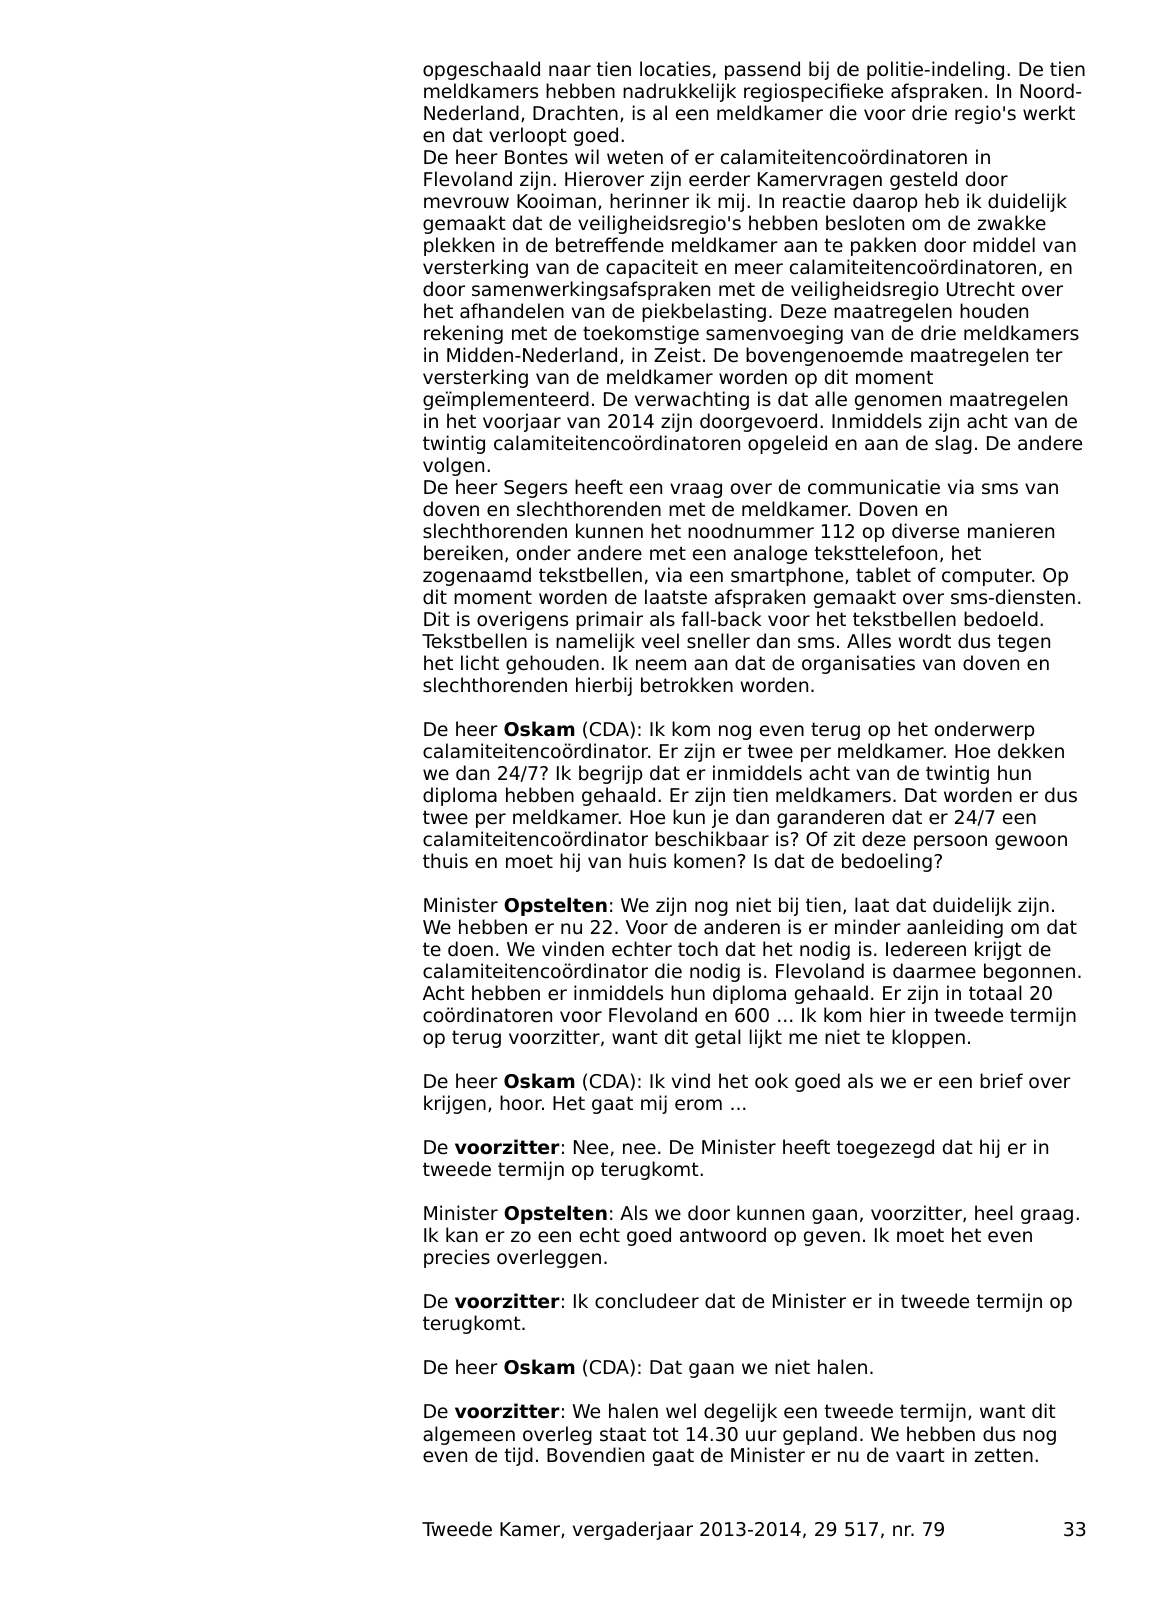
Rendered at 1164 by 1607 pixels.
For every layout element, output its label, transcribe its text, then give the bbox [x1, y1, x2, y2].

text De heer Oskam (CDA): Dat gaan we niet halen. [422, 1357, 1087, 1379]
text Minister Opstelten: Als we door kunnen gaan, voorzitter, heel graag. Ik kan er zo een echt goed antwoord op geven. Ik moet het even precies overleggen. [422, 1203, 1087, 1269]
text Minister Opstelten: We zijn nog niet bij tien, laat dat duidelijk zijn. We hebben er nu 22. Voor de anderen is er minder aanleiding om dat te doen. We vinden echter toch dat het nodig is. Iedereen krijgt de calamiteitencoördinator die nodig is. Flevoland is daarmee begonnen. Acht hebben er inmiddels hun diploma gehaald. Er zijn in totaal 20 coördinatoren voor Flevoland en 600 ... Ik kom hier in tweede termijn op terug voorzitter, want dit getal lijkt me niet te kloppen. [422, 895, 1087, 1048]
text De heer Segers heeft een vraag over de communicatie via sms van doven en slechthorenden met de meldkamer. Doven en slechthorenden kunnen het noodnummer 112 op diverse manieren bereiken, onder andere met een analoge teksttelefoon, het zogenaamd tekstbellen, via een smartphone, tablet of computer. Op dit moment worden de laatste afspraken gemaakt over sms-diensten. Dit is overigens primair als fall-back voor het tekstbellen bedoeld. Tekstbellen is namelijk veel sneller dan sms. Alles wordt dus tegen het licht gehouden. Ik neem aan dat de organisaties van doven en slechthorenden hierbij betrokken worden. [422, 477, 1087, 696]
text De heer Oskam (CDA): Ik vind het ook goed als we er een brief over krijgen, hoor. Het gaat mij erom ... [422, 1071, 1087, 1115]
text De voorzitter: Nee, nee. De Minister heeft toegezegd dat hij er in tweede termijn op terugkomt. [422, 1137, 1087, 1181]
text De heer Oskam (CDA): Ik kom nog even terug op het onderwerp calamiteitencoördinator. Er zijn er twee per meldkamer. Hoe dekken we dan 24/7? Ik begrijp dat er inmiddels acht van de twintig hun diploma hebben gehaald. Er zijn tien meldkamers. Dat worden er dus twee per meldkamer. Hoe kun je dan garanderen dat er 24/7 een calamiteitencoördinator beschikbaar is? Of zit deze persoon gewoon thuis en moet hij van huis komen? Is dat de bedoeling? [422, 719, 1087, 872]
text opgeschaald naar tien locaties, passend bij de politie-indeling. De tien meldkamers hebben nadrukkelijk regiospecifieke afspraken. In Noord-Nederland, Drachten, is al een meldkamer die voor drie regio's werkt en dat verloopt goed. [422, 59, 1087, 147]
text De voorzitter: Ik concludeer dat de Minister er in tweede termijn op terugkomt. [422, 1291, 1087, 1335]
text De heer Bontes wil weten of er calamiteitencoördinatoren in Flevoland zijn. Hierover zijn eerder Kamervragen gesteld door mevrouw Kooiman, herinner ik mij. In reactie daarop heb ik duidelijk gemaakt dat de veiligheidsregio's hebben besloten om de zwakke plekken in de betreffende meldkamer aan te pakken door middel van versterking van de capaciteit en meer calamiteitencoördinatoren, en door samenwerkingsafspraken met de veiligheidsregio Utrecht over het afhandelen van de piekbelasting. Deze maatregelen houden rekening met de toekomstige samenvoeging van de drie meldkamers in Midden-Nederland, in Zeist. De bovengenoemde maatregelen ter versterking van de meldkamer worden op dit moment geïmplementeerd. De verwachting is dat alle genomen maatregelen in het voorjaar van 2014 zijn doorgevoerd. Inmiddels zijn acht van de twintig calamiteitencoördinatoren opgeleid en aan de slag. De andere volgen. [422, 147, 1087, 477]
text De voorzitter: We halen wel degelijk een tweede termijn, want dit algemeen overleg staat tot 14.30 uur gepland. We hebben dus nog even de tijd. Bovendien gaat de Minister er nu de vaart in zetten. [422, 1401, 1087, 1467]
